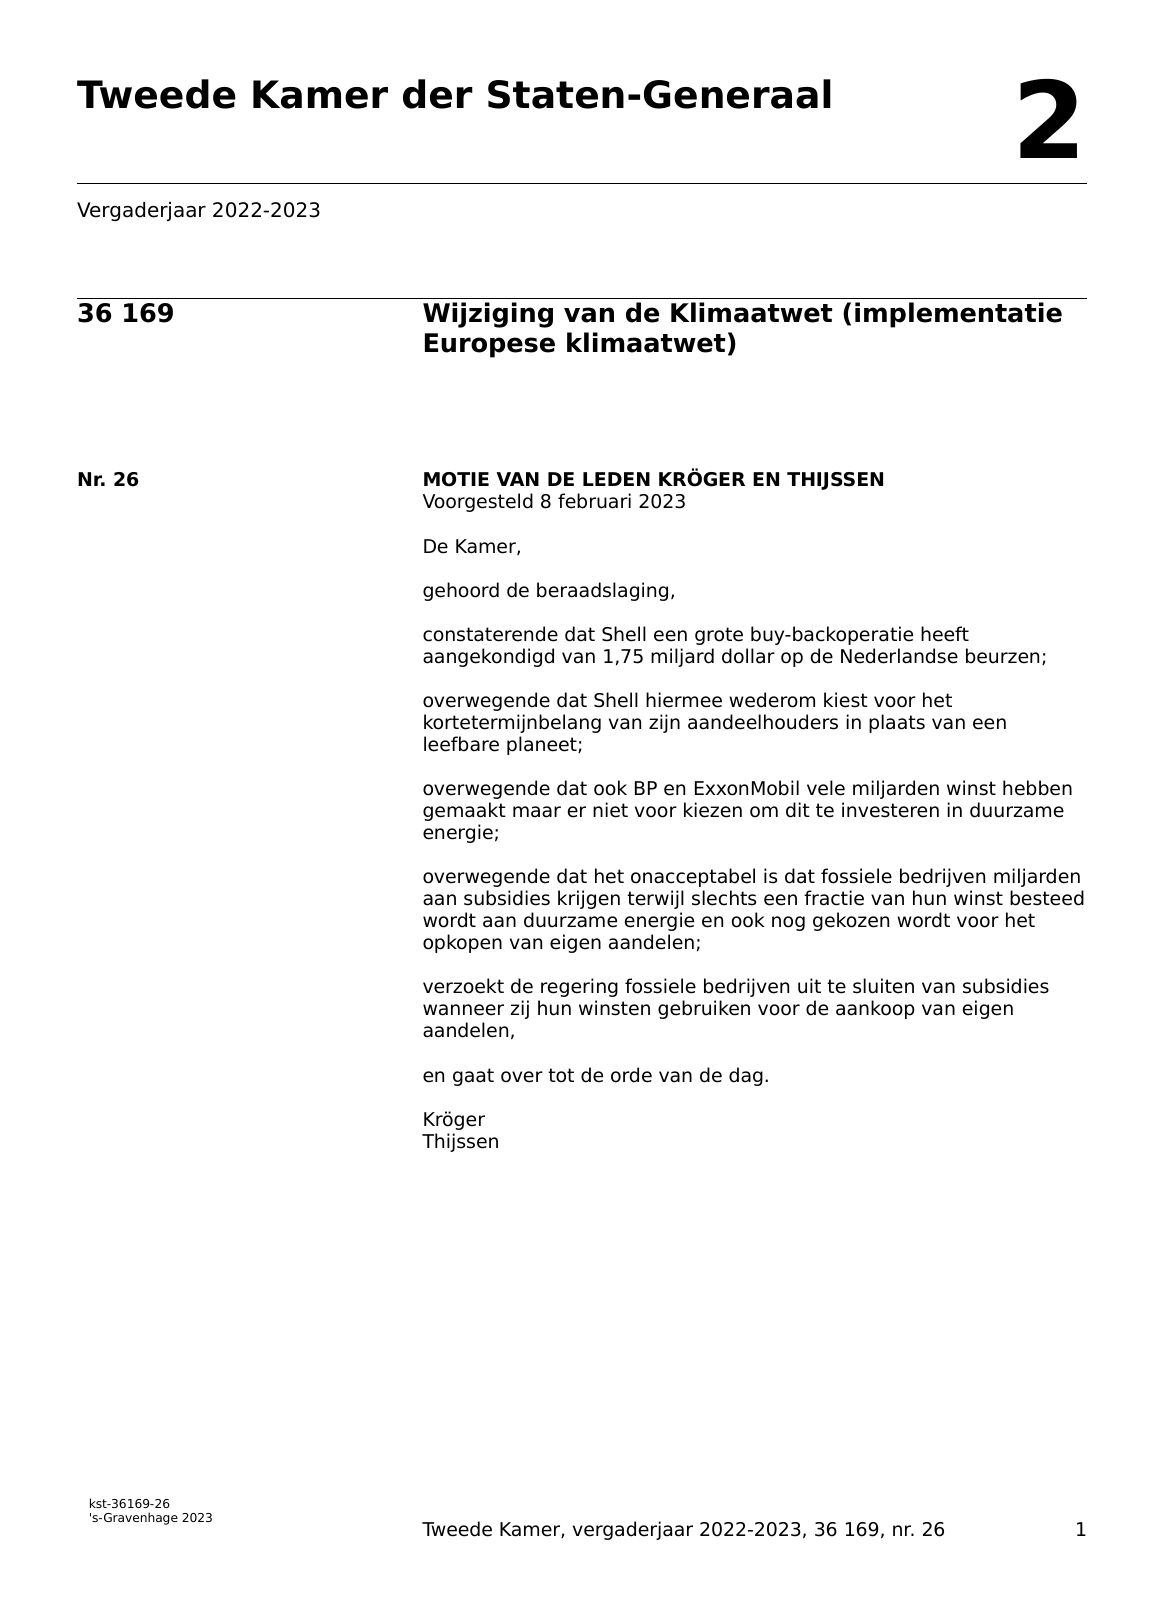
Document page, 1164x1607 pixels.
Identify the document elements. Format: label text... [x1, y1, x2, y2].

text kst-36169-26 [88, 1497, 323, 1511]
text overwegende dat ook BP en ExxonMobil vele miljarden winst hebben gemaakt maar er niet voor kiezen om dit te investeren in duurzame energie; [422, 778, 1087, 844]
table_header 2 [886, 59, 1087, 183]
text Voorgesteld 8 februari 2023 [422, 491, 1087, 513]
text De Kamer, [422, 536, 1087, 557]
text en gaat over tot de orde van de dag. [422, 1064, 1087, 1086]
text constaterende dat Shell een grote buy-backoperatie heeft aangekondigd van 1,75 miljard dollar op de Nederlandse beurzen; [422, 624, 1087, 668]
text Thijssen [422, 1131, 1087, 1153]
table_header Tweede Kamer der Staten-Generaal [77, 59, 886, 183]
subtitle Nr. 26 MOTIE VAN DE LEDEN KRÖGER EN THIJSSEN [77, 469, 1087, 491]
text overwegende dat het onacceptabel is dat fossiele bedrijven miljarden aan subsidies krijgen terwijl slechts een fractie van hun winst besteed wordt aan duurzame energie en ook nog gekozen wordt voor het opkopen van eigen aandelen; [422, 866, 1087, 954]
text 's-Gravenhage 2023 [88, 1511, 323, 1525]
text verzoekt de regering fossiele bedrijven uit te sluiten van subsidies wanneer zij hun winsten gebruiken voor de aankoop van eigen aandelen, [422, 976, 1087, 1042]
text gehoord de beraadslaging, [422, 580, 1087, 602]
text Kröger [422, 1109, 1087, 1131]
text overwegende dat Shell hiermee wederom kiest voor het kortetermijnbelang van zijn aandeelhouders in plaats van een leefbare planeet; [422, 690, 1087, 756]
subtitle 36 169 Wijziging van de Klimaatwet (implementatie Europese klimaatwet) [77, 299, 1087, 358]
table_cell Vergaderjaar 2022-2023 [77, 184, 1087, 298]
